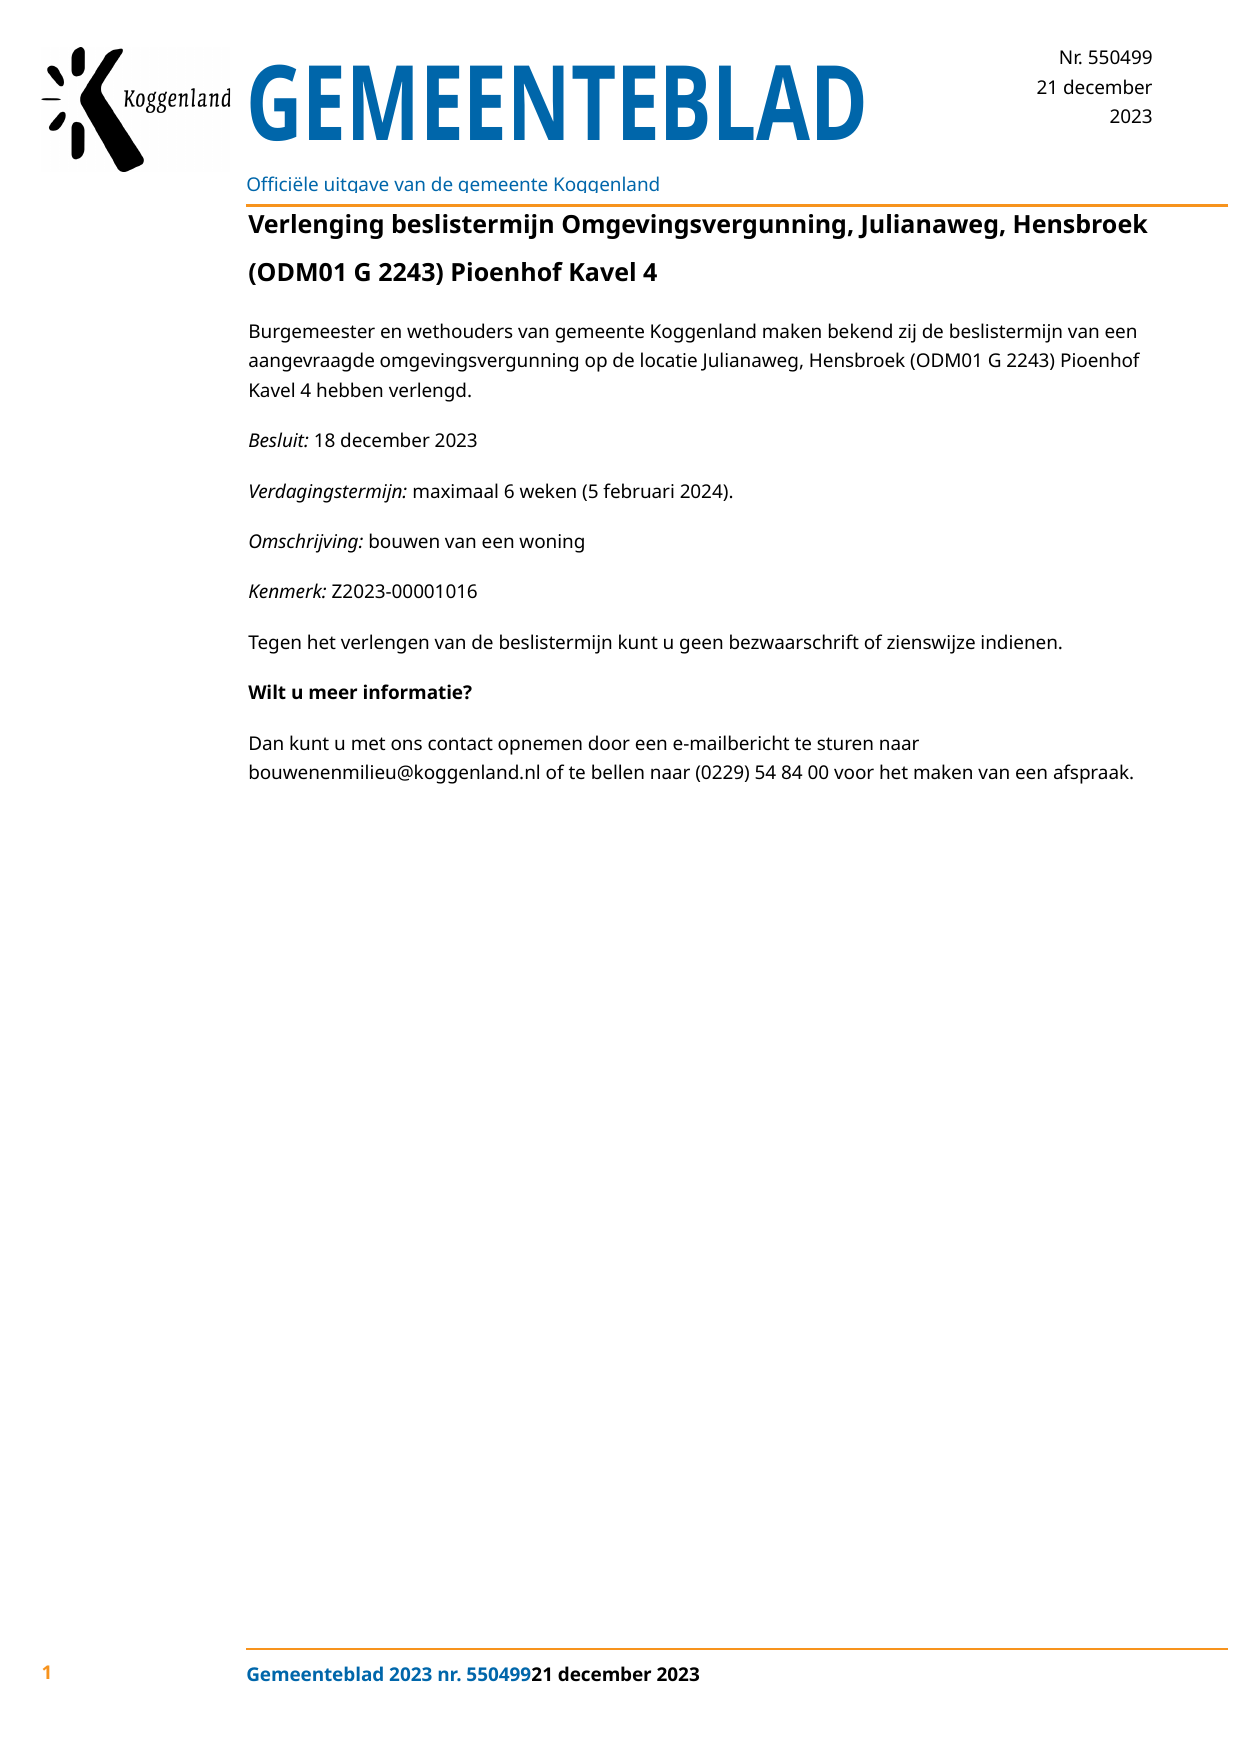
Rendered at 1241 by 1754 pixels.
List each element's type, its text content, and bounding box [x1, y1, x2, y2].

text Tegen het verlengen van de beslistermijn kunt u geen bezwaarschrift of zienswijze indienen. [248, 629, 1152, 655]
text Wilt u meer informatie? [248, 679, 1152, 705]
text Kenmerk: Z2023-00001016 [248, 579, 1152, 604]
text Omschrijving: bouwen van een woning [248, 528, 1152, 554]
text Verlenging beslistermijn Omgevingsvergunning, Julianaweg, Hensbroek (ODM01 G 2243) Pioenhof Kavel 4 [248, 207, 1152, 288]
text Besluit: 18 december 2023 [248, 427, 1152, 453]
picture [41, 47, 231, 172]
text Burgemeester en wethouders van gemeente Koggenland maken bekend zij de beslistermijn van een aangevraagde omgevingsvergunning op de locatie Julianaweg, Hensbroek (ODM01 G 2243) Pioenhof Kavel 4 hebben verlengd. [248, 318, 1152, 403]
text Dan kunt u met ons contact opnemen door een e-mailbericht te sturen naar bouwenenmilieu@koggenland.nl of te bellen naar (0229) 54 84 00 voor het maken van een afspraak. [248, 730, 1152, 785]
text Verdagingstermijn: maximaal 6 weken (5 februari 2024). [248, 478, 1152, 504]
